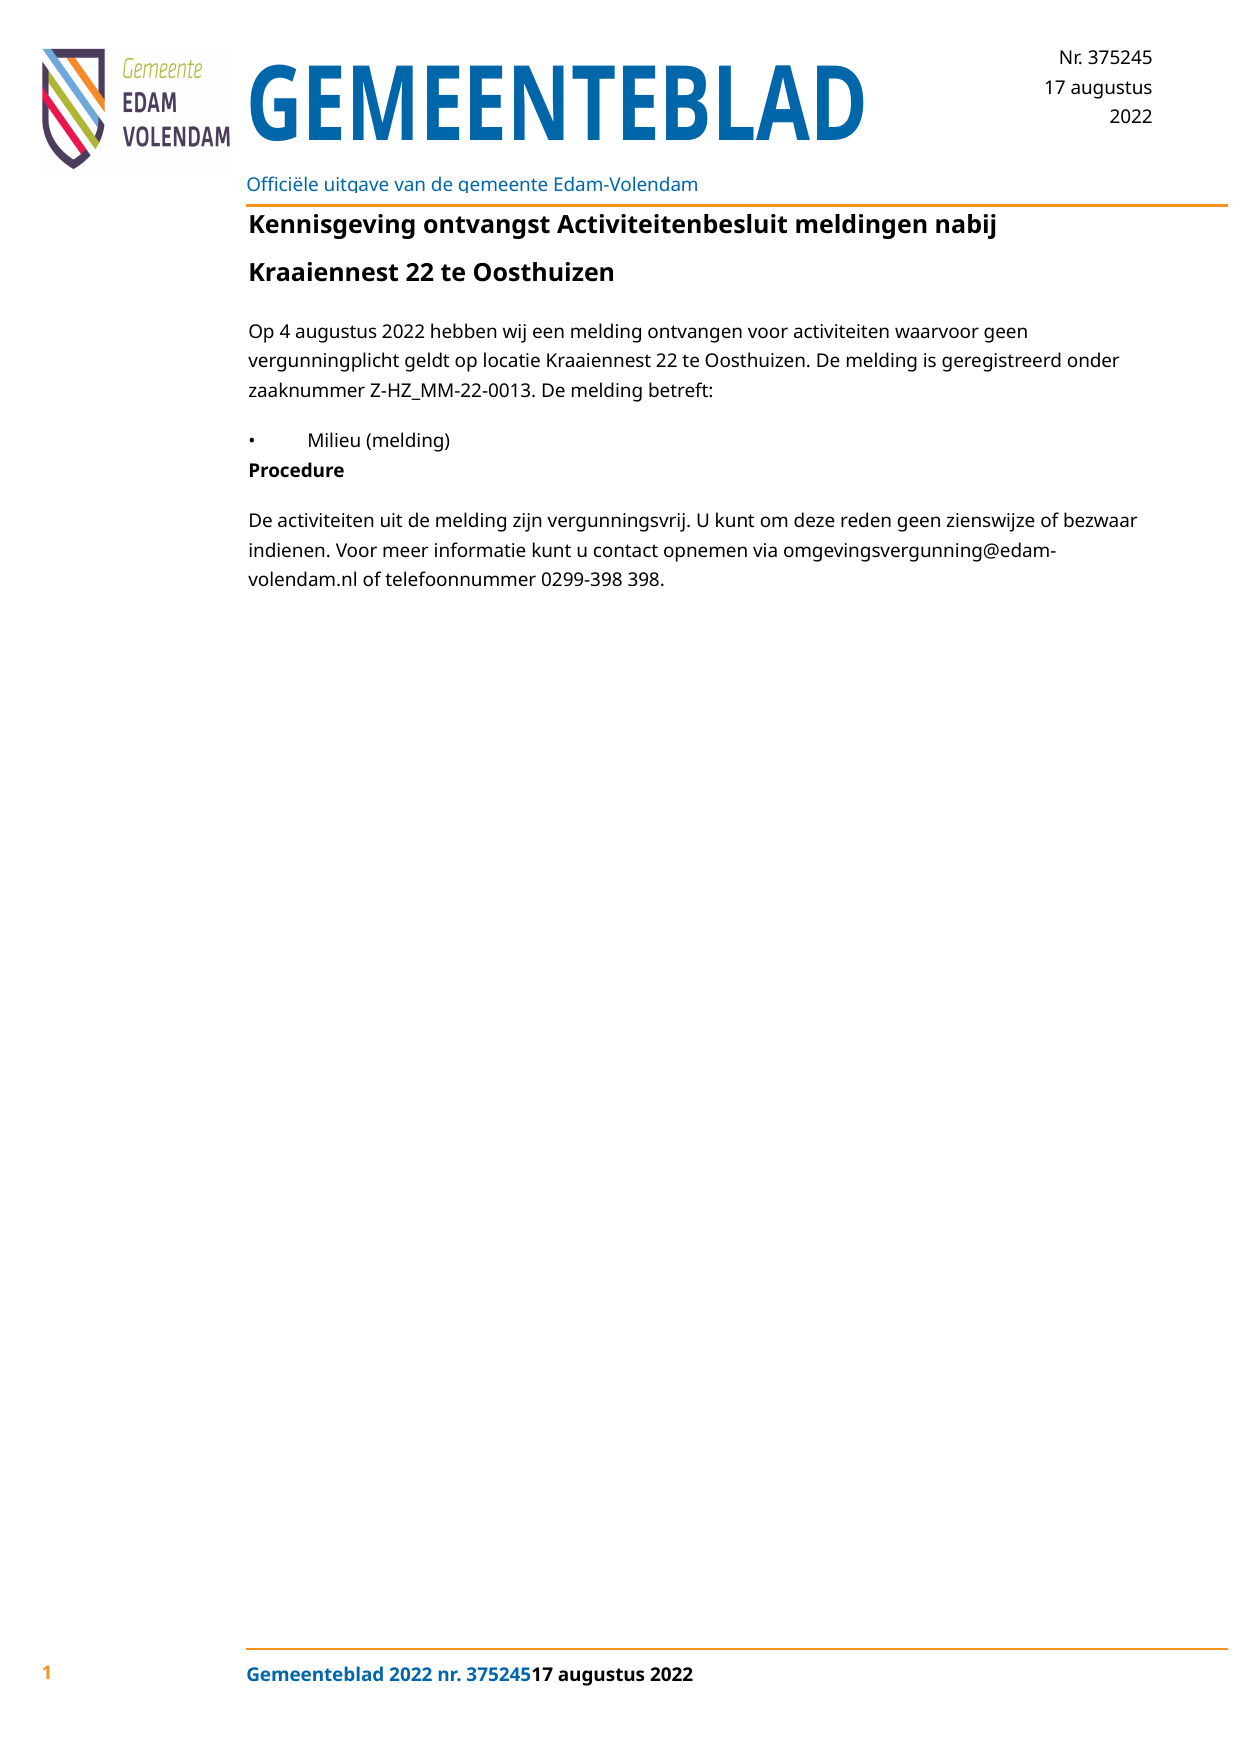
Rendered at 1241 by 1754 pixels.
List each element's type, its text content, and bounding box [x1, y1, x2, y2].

text Op 4 augustus 2022 hebben wij een melding ontvangen voor activiteiten waarvoor geen vergunningplicht geldt op locatie Kraaiennest 22 te Oosthuizen. De melding is geregistreerd onder zaaknummer Z-HZ_MM-22-0013. De melding betreft: [248, 318, 1152, 403]
text De activiteiten uit de melding zijn vergunningsvrij. U kunt om deze reden geen zienswijze of bezwaar indienen. Voor meer informatie kunt u contact opnemen via omgevingsvergunning@edam-volendam.nl of telefoonnummer 0299-398 398. [248, 507, 1152, 592]
list Milieu (melding) [248, 427, 1152, 453]
text Kennisgeving ontvangst Activiteitenbesluit meldingen nabij Kraaiennest 22 te Oosthuizen [248, 207, 1152, 288]
text Procedure [248, 457, 1152, 483]
picture [41, 47, 231, 172]
